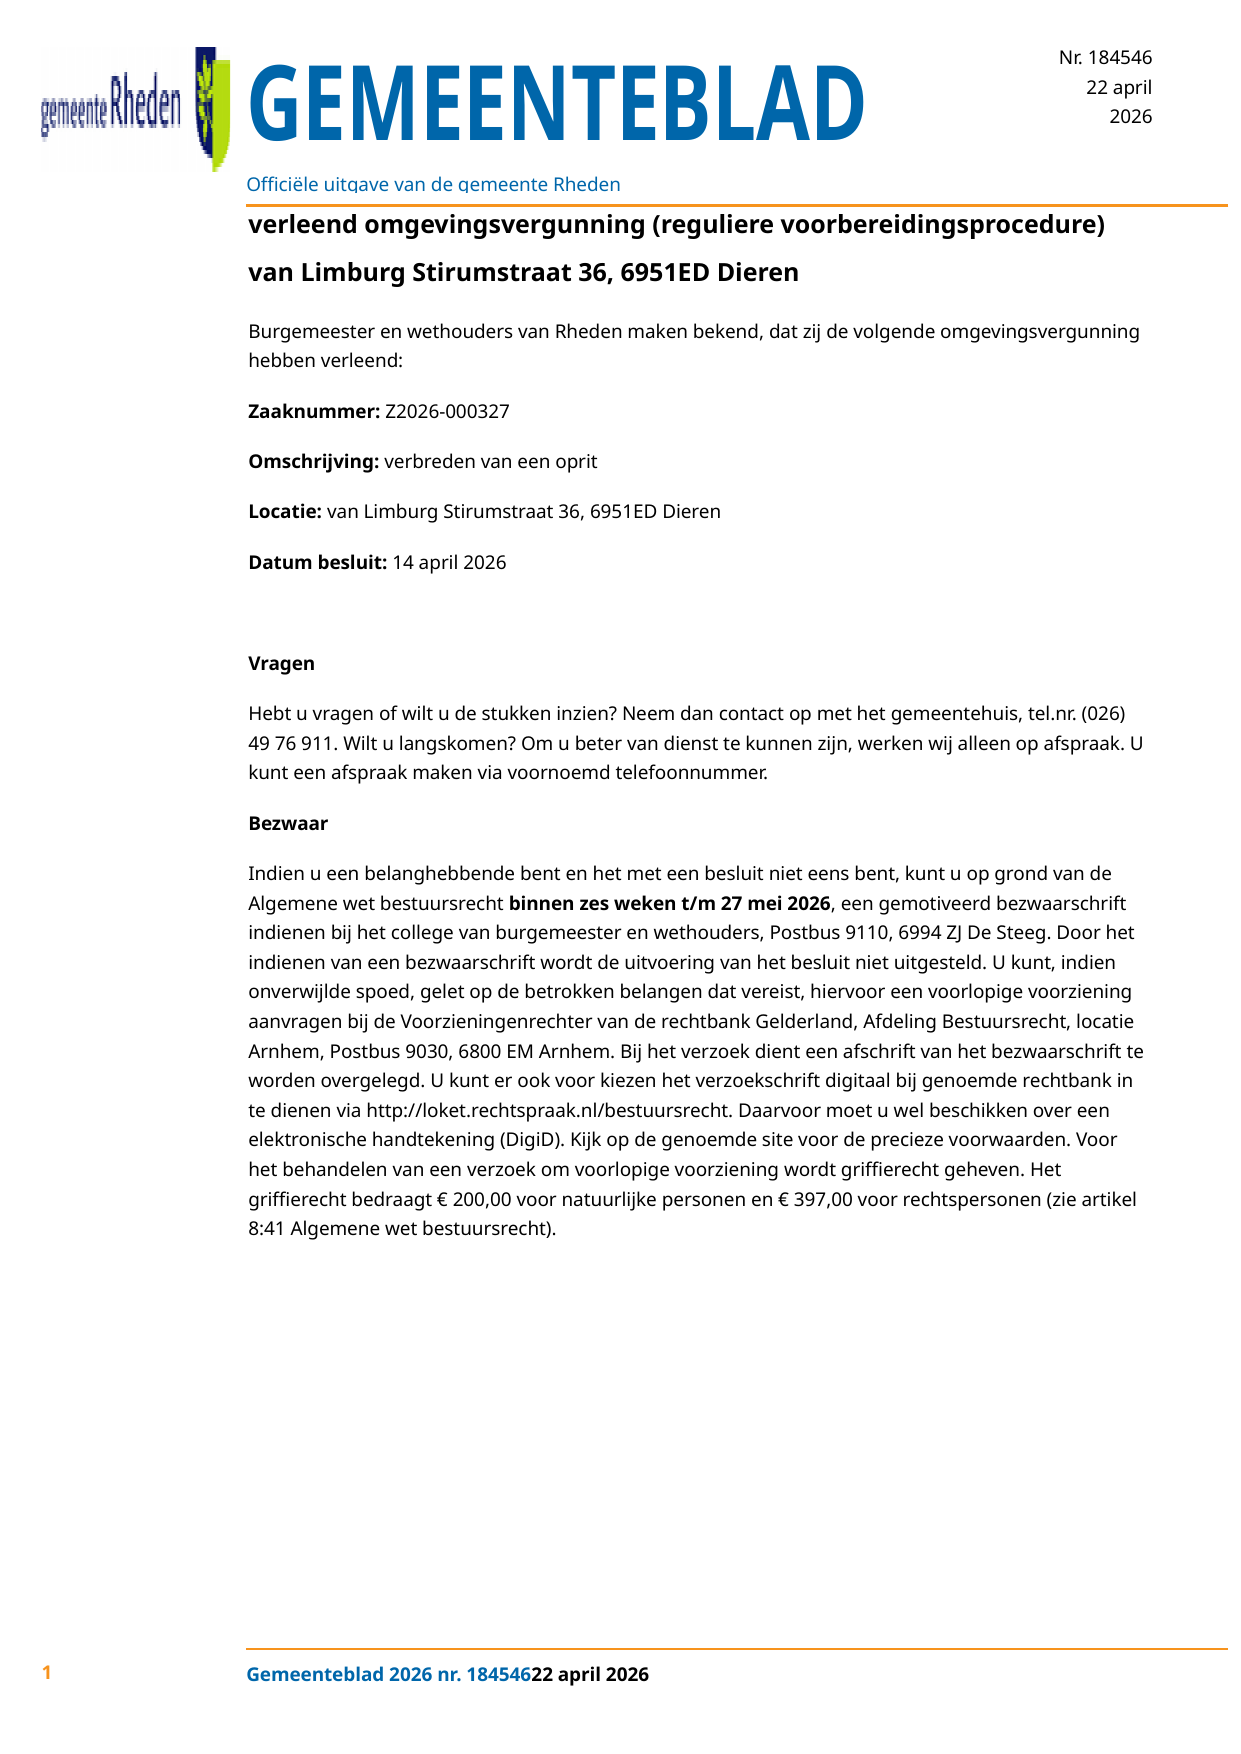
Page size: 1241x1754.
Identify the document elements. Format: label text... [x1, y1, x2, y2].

text Burgemeester en wethouders van Rheden maken bekend, dat zij de volgende omgevingsvergunning hebben verleend: [248, 318, 1152, 373]
text Zaaknummer: Z2026-000327 [248, 398, 1152, 424]
text Omschrijving: verbreden van een oprit [248, 448, 1152, 474]
text Datum besluit: 14 april 2026 [248, 549, 1152, 575]
picture [41, 47, 231, 172]
text Bezwaar [248, 810, 1152, 836]
text Locatie: van Limburg Stirumstraat 36, 6951ED Dieren [248, 499, 1152, 524]
text Vragen [248, 650, 1152, 676]
text Hebt u vragen of wilt u de stukken inzien? Neem dan contact op met het gemeentehuis, tel.nr. (026) 49 76 911. Wilt u langskomen? Om u beter van dienst te kunnen zijn, werken wij alleen op afspraak. U kunt een afspraak maken via voornoemd telefoonnummer. [248, 700, 1152, 785]
text verleend omgevingsvergunning (reguliere voorbereidingsprocedure) van Limburg Stirumstraat 36, 6951ED Dieren [248, 207, 1152, 288]
text Indien u een belanghebbende bent en het met een besluit niet eens bent, kunt u op grond van de Algemene wet bestuursrecht binnen zes weken t/m 27 mei 2026, een gemotiveerd bezwaarschrift indienen bij het college van burgemeester en wethouders, Postbus 9110, 6994 ZJ De Steeg. Door het indienen van een bezwaarschrift wordt de uitvoering van het besluit niet uitgesteld. U kunt, indien onverwijlde spoed, gelet op de betrokken belangen dat vereist, hiervoor een voorlopige voorziening aanvragen bij de Voorzieningenrechter van de rechtbank Gelderland, Afdeling Bestuursrecht, locatie Arnhem, Postbus 9030, 6800 EM Arnhem. Bij het verzoek dient een afschrift van het bezwaarschrift te worden overgelegd. U kunt er ook voor kiezen het verzoekschrift digitaal bij genoemde rechtbank in te dienen via http://loket.rechtspraak.nl/bestuursrecht. Daarvoor moet u wel beschikken over een elektronische handtekening (DigiD). Kijk op de genoemde site voor de precieze voorwaarden. Voor het behandelen van een verzoek om voorlopige voorziening wordt griffierecht geheven. Het griffierecht bedraagt € 200,00 voor natuurlijke personen en € 397,00 voor rechtspersonen (zie artikel 8:41 Algemene wet bestuursrecht). [248, 860, 1152, 1241]
